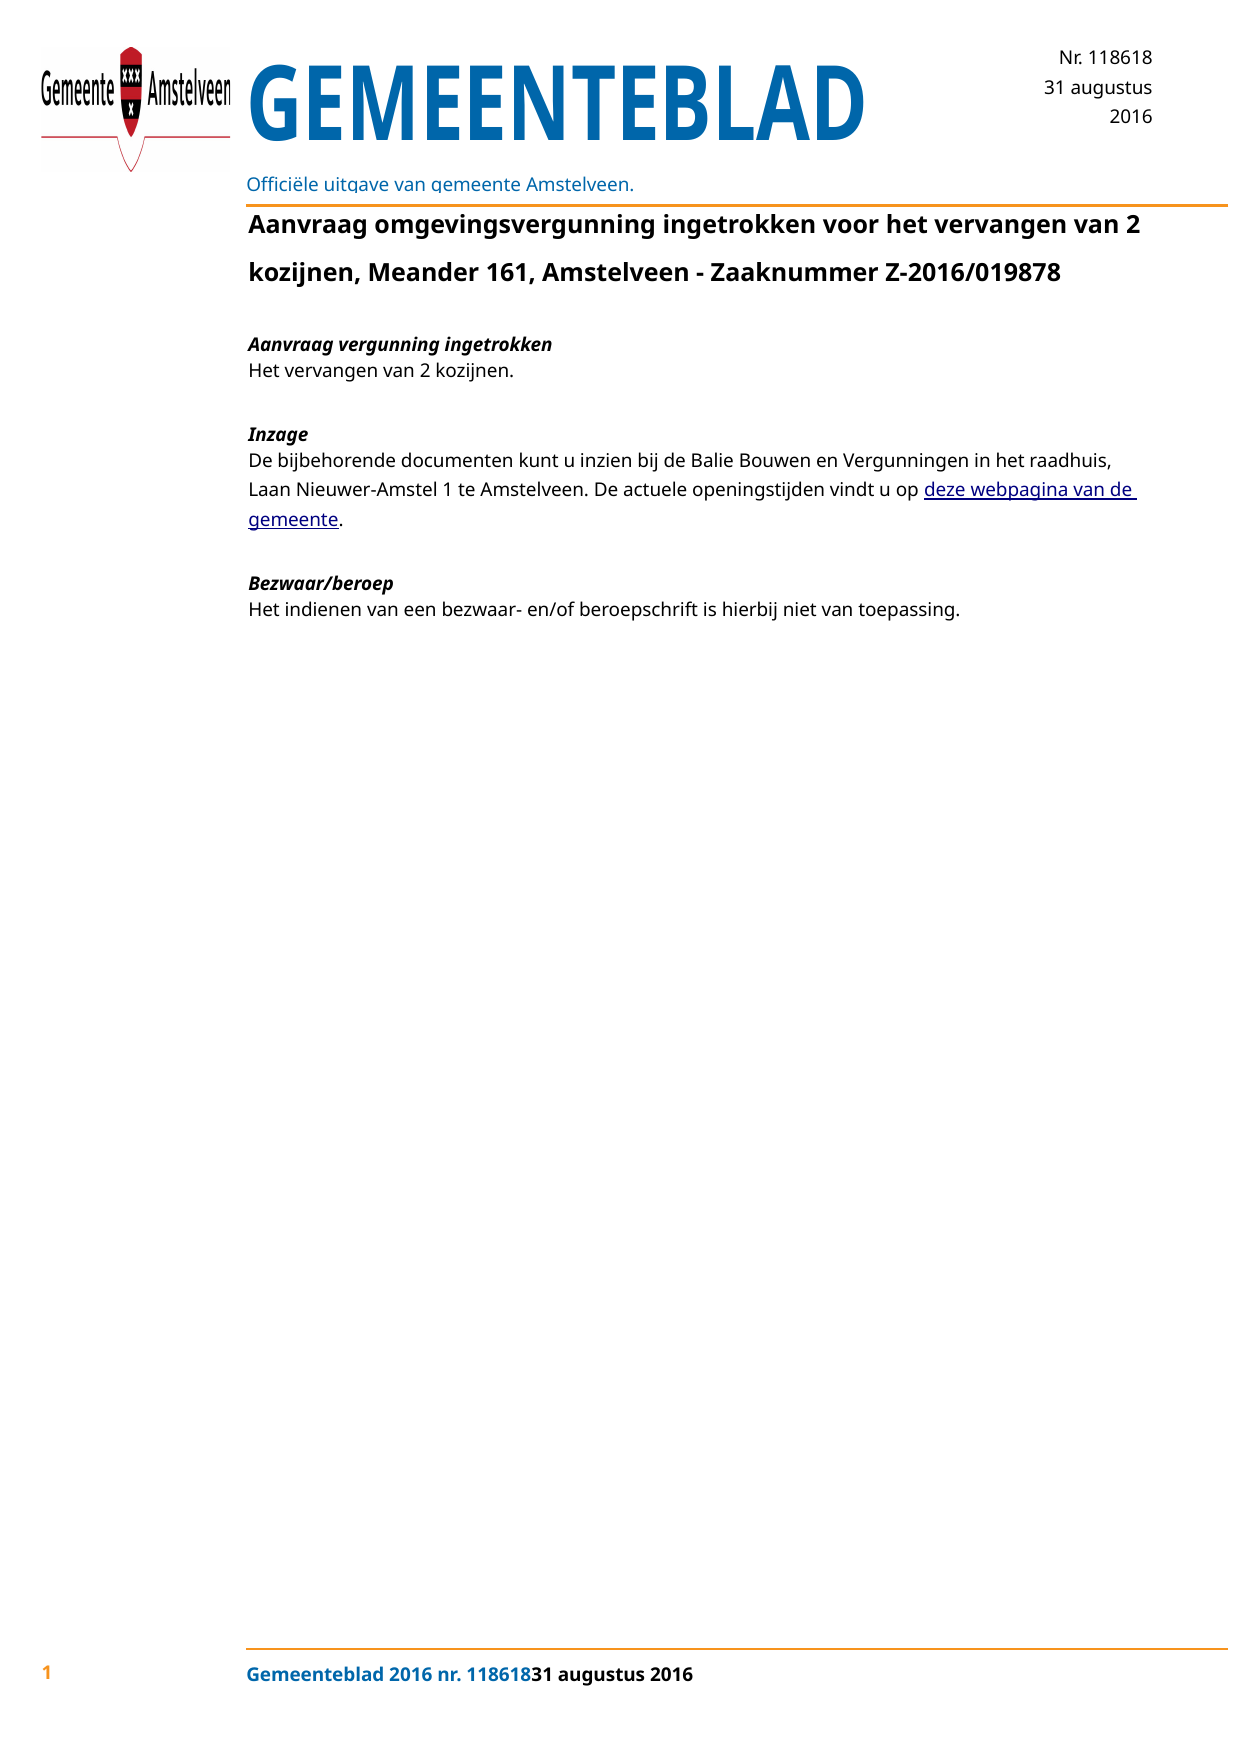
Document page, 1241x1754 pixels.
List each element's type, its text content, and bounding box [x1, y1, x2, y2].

text De bijbehorende documenten kunt u inzien bij de Balie Bouwen en Vergunningen in het raadhuis, Laan Nieuwer-Amstel 1 te Amstelveen. De actuele openingstijden vindt u op deze webpagina van de gemeente. [248, 447, 1152, 532]
text Aanvraag omgevingsvergunning ingetrokken voor het vervangen van 2 kozijnen, Meander 161, Amstelveen - Zaaknummer Z-2016/019878 [248, 207, 1152, 288]
text Het vervangen van 2 kozijnen. [248, 357, 1152, 383]
text Aanvraag vergunning ingetrokken [248, 331, 1152, 357]
text Het indienen van een bezwaar- en/of beroepschrift is hierbij niet van toepassing. [248, 596, 1152, 621]
text Inzage [248, 421, 1152, 447]
picture [41, 47, 231, 172]
text Bezwaar/beroep [248, 570, 1152, 596]
